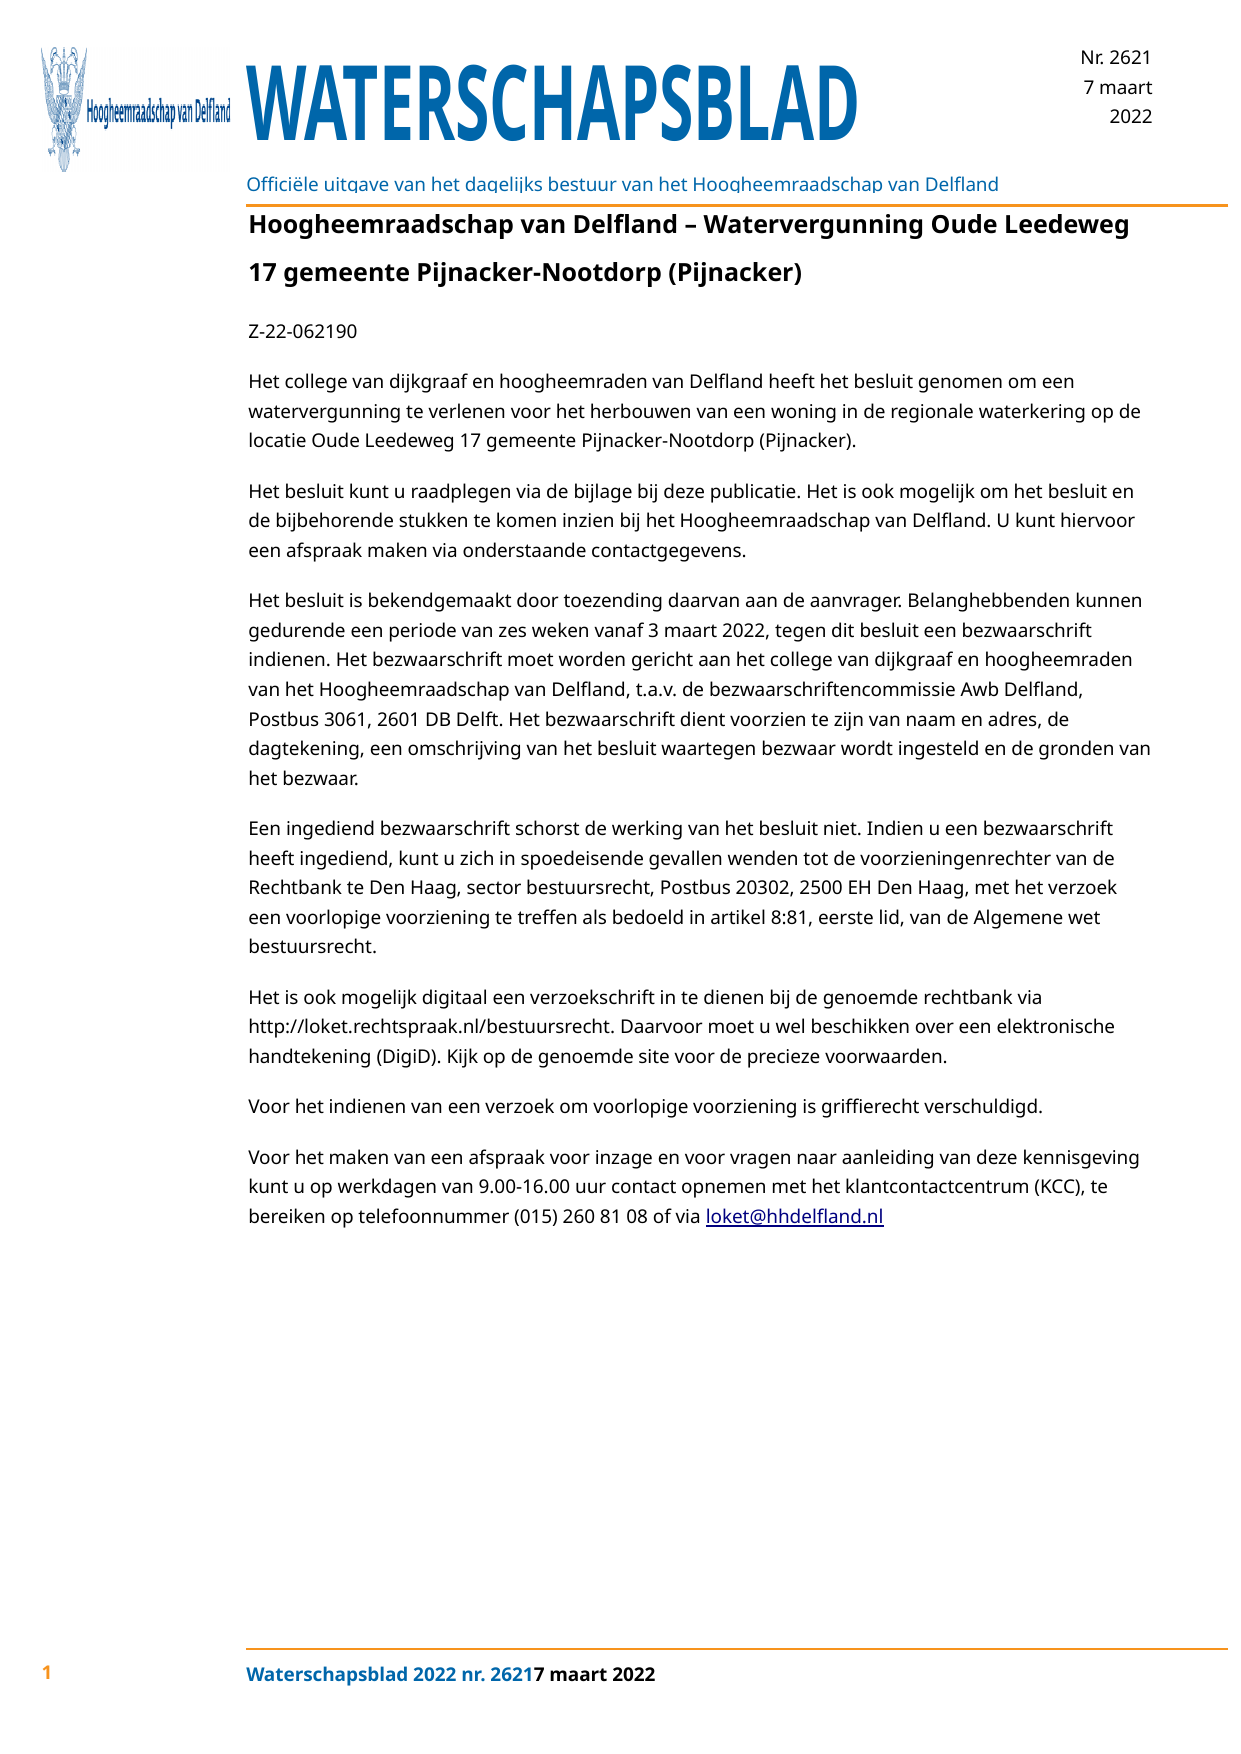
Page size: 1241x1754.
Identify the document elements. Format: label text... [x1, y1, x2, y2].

text Hoogheemraadschap van Delfland – Watervergunning Oude Leedeweg 17 gemeente Pijnacker-Nootdorp (Pijnacker) [248, 207, 1152, 288]
text Het is ook mogelijk digitaal een verzoekschrift in te dienen bij de genoemde rechtbank via http://loket.rechtspraak.nl/bestuursrecht. Daarvoor moet u wel beschikken over een elektronische handtekening (DigiD). Kijk op de genoemde site voor de precieze voorwaarden. [248, 984, 1152, 1069]
text Z-22-062190 [248, 318, 1152, 344]
text Voor het maken van een afspraak voor inzage en voor vragen naar aanleiding van deze kennisgeving kunt u op werkdagen van 9.00-16.00 uur contact opnemen met het klantcontactcentrum (KCC), te bereiken op telefoonnummer (015) 260 81 08 of via loket@hhdelfland.nl [248, 1144, 1152, 1229]
text Het besluit kunt u raadplegen via de bijlage bij deze publicatie. Het is ook mogelijk om het besluit en de bijbehorende stukken te komen inzien bij het Hoogheemraadschap van Delfland. U kunt hiervoor een afspraak maken via onderstaande contactgegevens. [248, 478, 1152, 563]
text Voor het indienen van een verzoek om voorlopige voorziening is griffierecht verschuldigd. [248, 1094, 1152, 1119]
text Een ingediend bezwaarschrift schorst de werking van het besluit niet. Indien u een bezwaarschrift heeft ingediend, kunt u zich in spoedeisende gevallen wenden tot de voorzieningenrechter van de Rechtbank te Den Haag, sector bestuursrecht, Postbus 20302, 2500 EH Den Haag, met het verzoek een voorlopige voorziening te treffen als bedoeld in artikel 8:81, eerste lid, van de Algemene wet bestuursrecht. [248, 815, 1152, 959]
text Het college van dijkgraaf en hoogheemraden van Delfland heeft het besluit genomen om een watervergunning te verlenen voor het herbouwen van een woning in de regionale waterkering op de locatie Oude Leedeweg 17 gemeente Pijnacker-Nootdorp (Pijnacker). [248, 368, 1152, 453]
picture [41, 47, 231, 172]
text Het besluit is bekendgemaakt door toezending daarvan aan de aanvrager. Belanghebbenden kunnen gedurende een periode van zes weken vanaf 3 maart 2022, tegen dit besluit een bezwaarschrift indienen. Het bezwaarschrift moet worden gericht aan het college van dijkgraaf en hoogheemraden van het Hoogheemraadschap van Delfland, t.a.v. de bezwaarschriftencommissie Awb Delfland, Postbus 3061, 2601 DB Delft. Het bezwaarschrift dient voorzien te zijn van naam en adres, de dagtekening, een omschrijving van het besluit waartegen bezwaar wordt ingesteld en de gronden van het bezwaar. [248, 587, 1152, 791]
